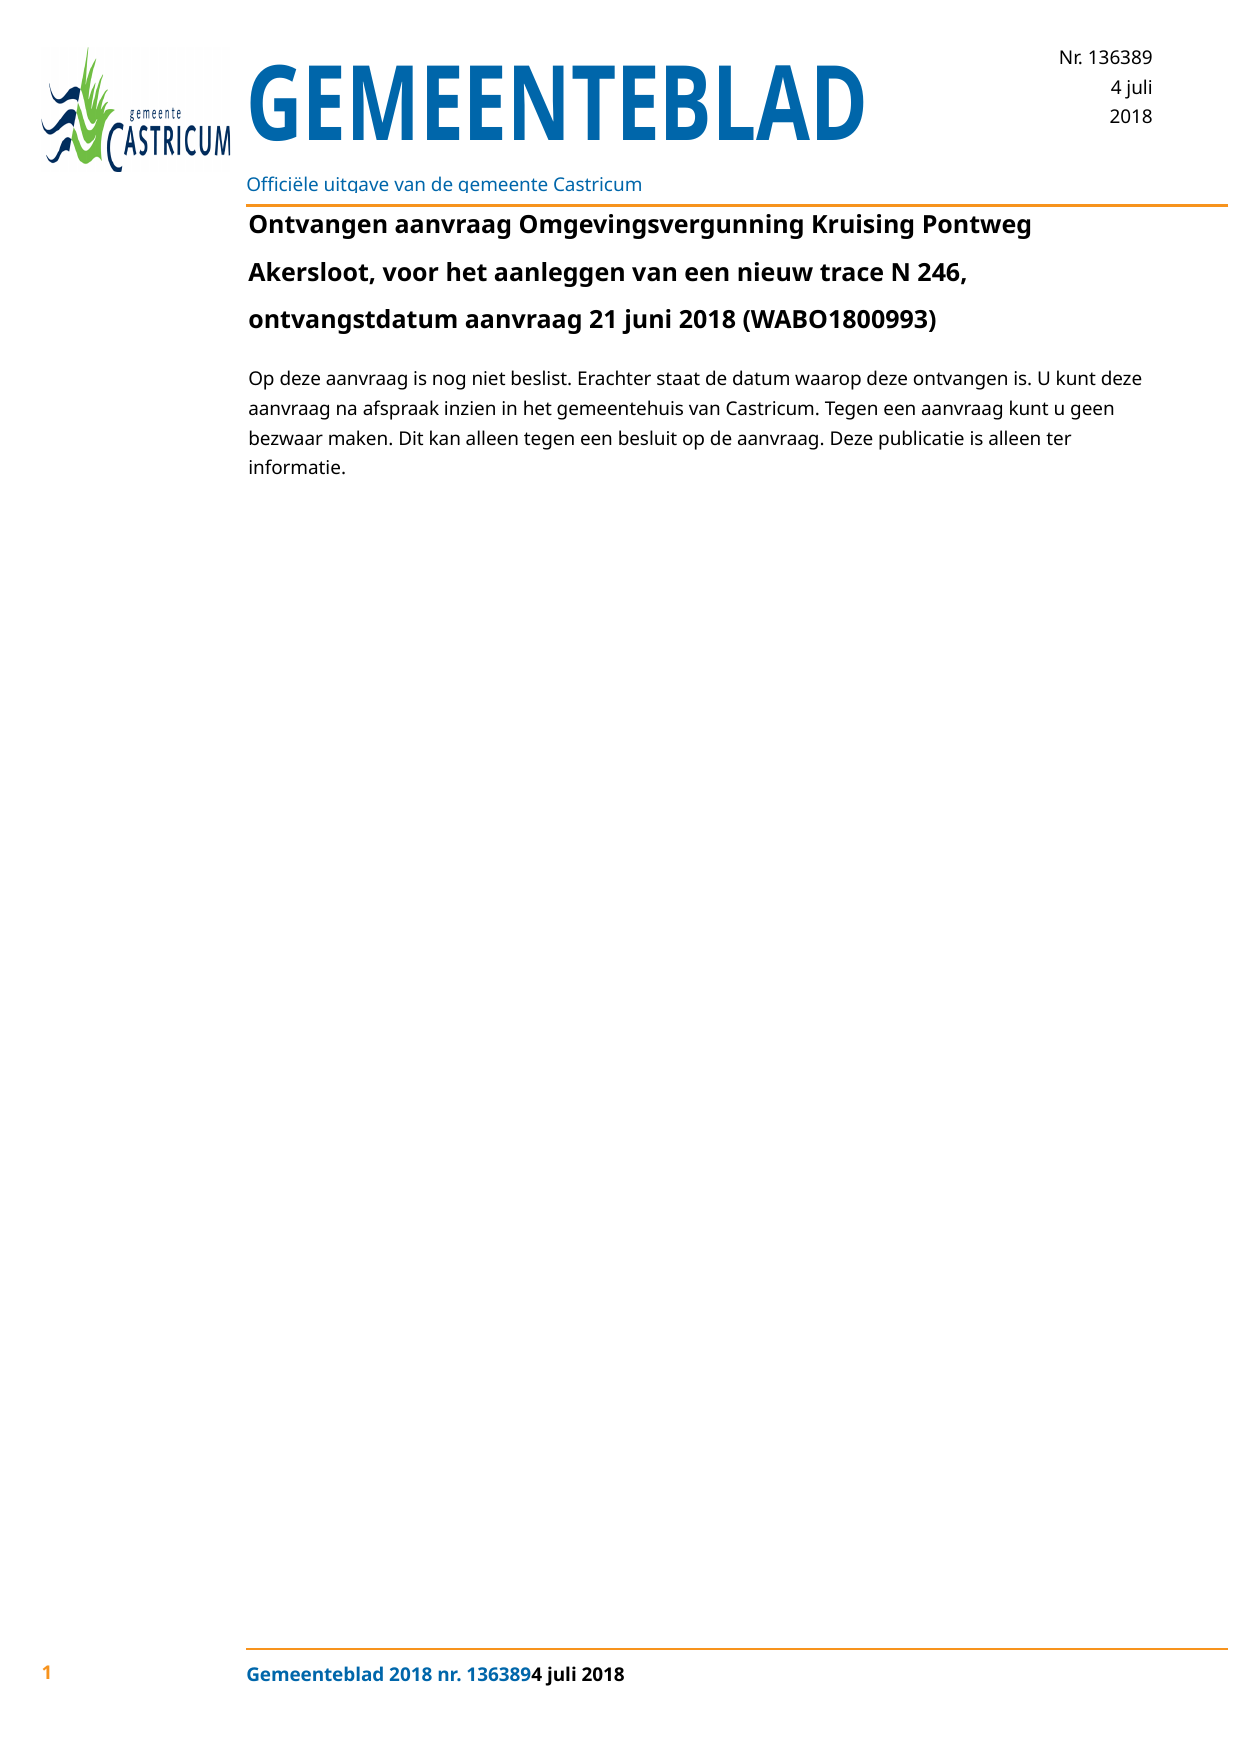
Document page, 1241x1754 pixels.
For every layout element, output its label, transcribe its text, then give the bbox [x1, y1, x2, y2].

text Op deze aanvraag is nog niet beslist. Erachter staat de datum waarop deze ontvangen is. U kunt deze aanvraag na afspraak inzien in het gemeentehuis van Castricum. Tegen een aanvraag kunt u geen bezwaar maken. Dit kan alleen tegen een besluit op de aanvraag. Deze publicatie is alleen ter informatie. [248, 366, 1152, 480]
picture [41, 47, 231, 172]
text Ontvangen aanvraag Omgevingsvergunning Kruising Pontweg Akersloot, voor het aanleggen van een nieuw trace N 246, ontvangstdatum aanvraag 21 juni 2018 (WABO1800993) [248, 207, 1152, 336]
